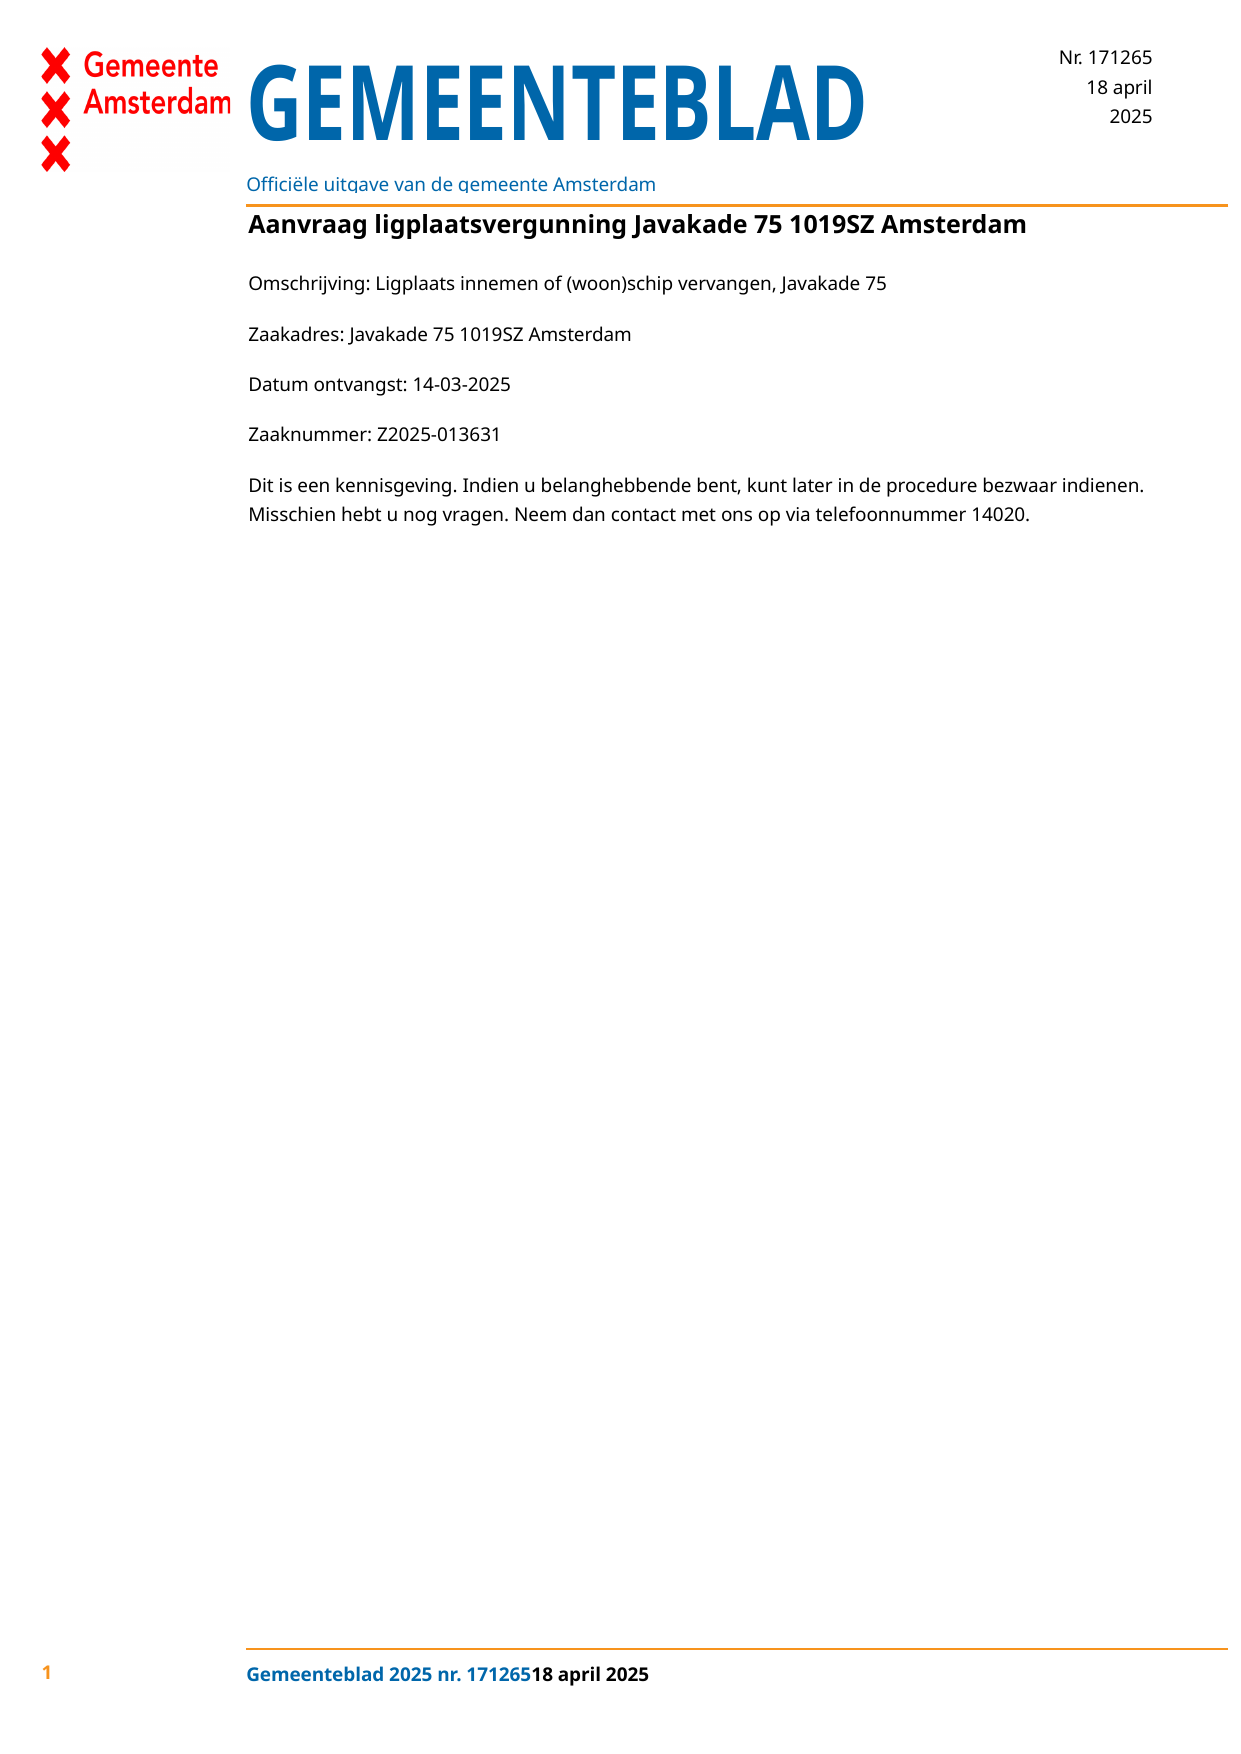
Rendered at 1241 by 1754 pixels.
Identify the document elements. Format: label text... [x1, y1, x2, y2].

text Omschrijving: Ligplaats innemen of (woon)schip vervangen, Javakade 75 [248, 270, 1152, 296]
text Zaaknummer: Z2025-013631 [248, 422, 1152, 447]
text Datum ontvangst: 14-03-2025 [248, 371, 1152, 397]
text Dit is een kennisgeving. Indien u belanghebbende bent, kunt later in de procedure bezwaar indienen. Misschien hebt u nog vragen. Neem dan contact met ons op via telefoonnummer 14020. [248, 472, 1152, 527]
text Zaakadres: Javakade 75 1019SZ Amsterdam [248, 321, 1152, 346]
text Aanvraag ligplaatsvergunning Javakade 75 1019SZ Amsterdam [248, 207, 1152, 241]
picture [41, 47, 231, 172]
